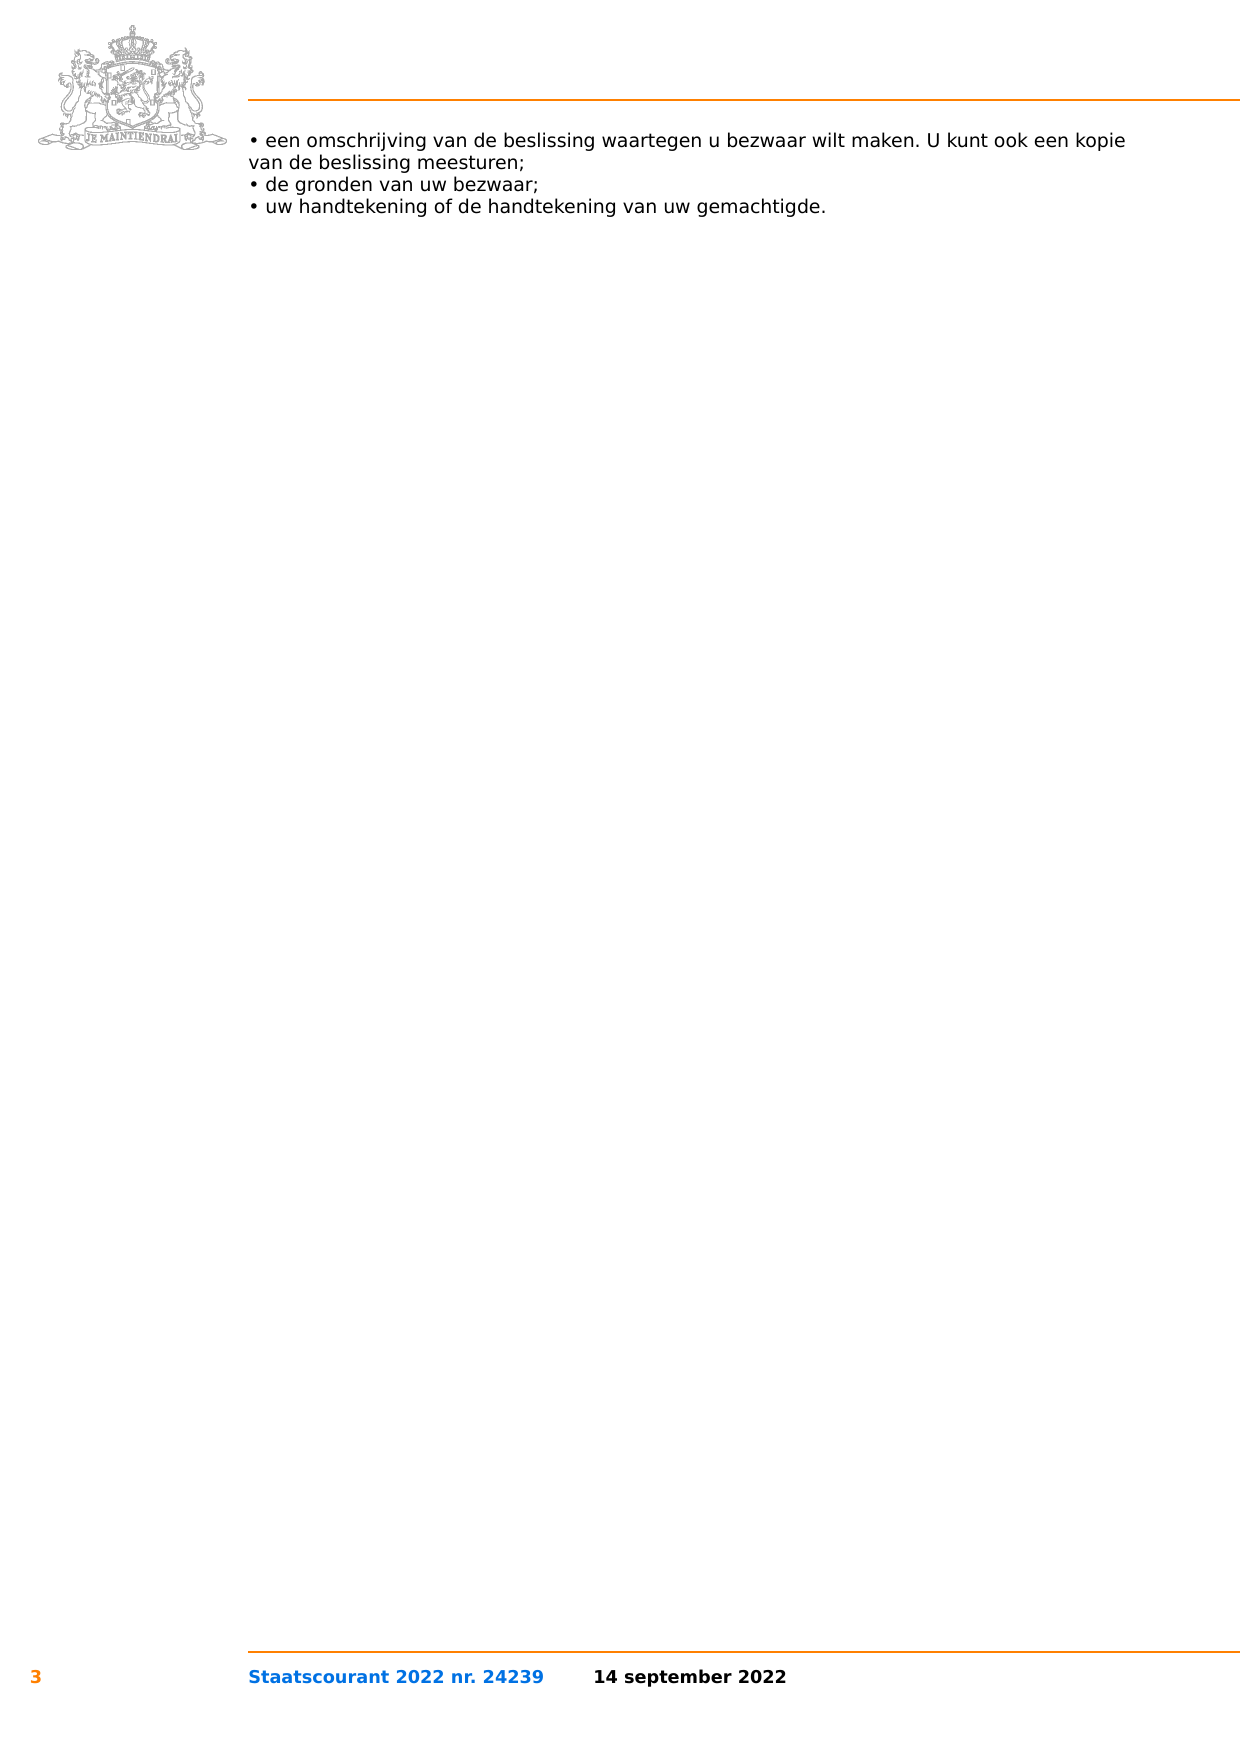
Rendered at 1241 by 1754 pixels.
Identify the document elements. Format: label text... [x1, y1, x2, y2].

text • een omschrijving van de beslissing waartegen u bezwaar wilt maken. U kunt ook een kopie van de beslissing meesturen; [248, 130, 1163, 174]
picture [38, 25, 227, 150]
text • de gronden van uw bezwaar; [248, 174, 1163, 196]
text • uw handtekening of de handtekening van uw gemachtigde. [248, 196, 1163, 218]
